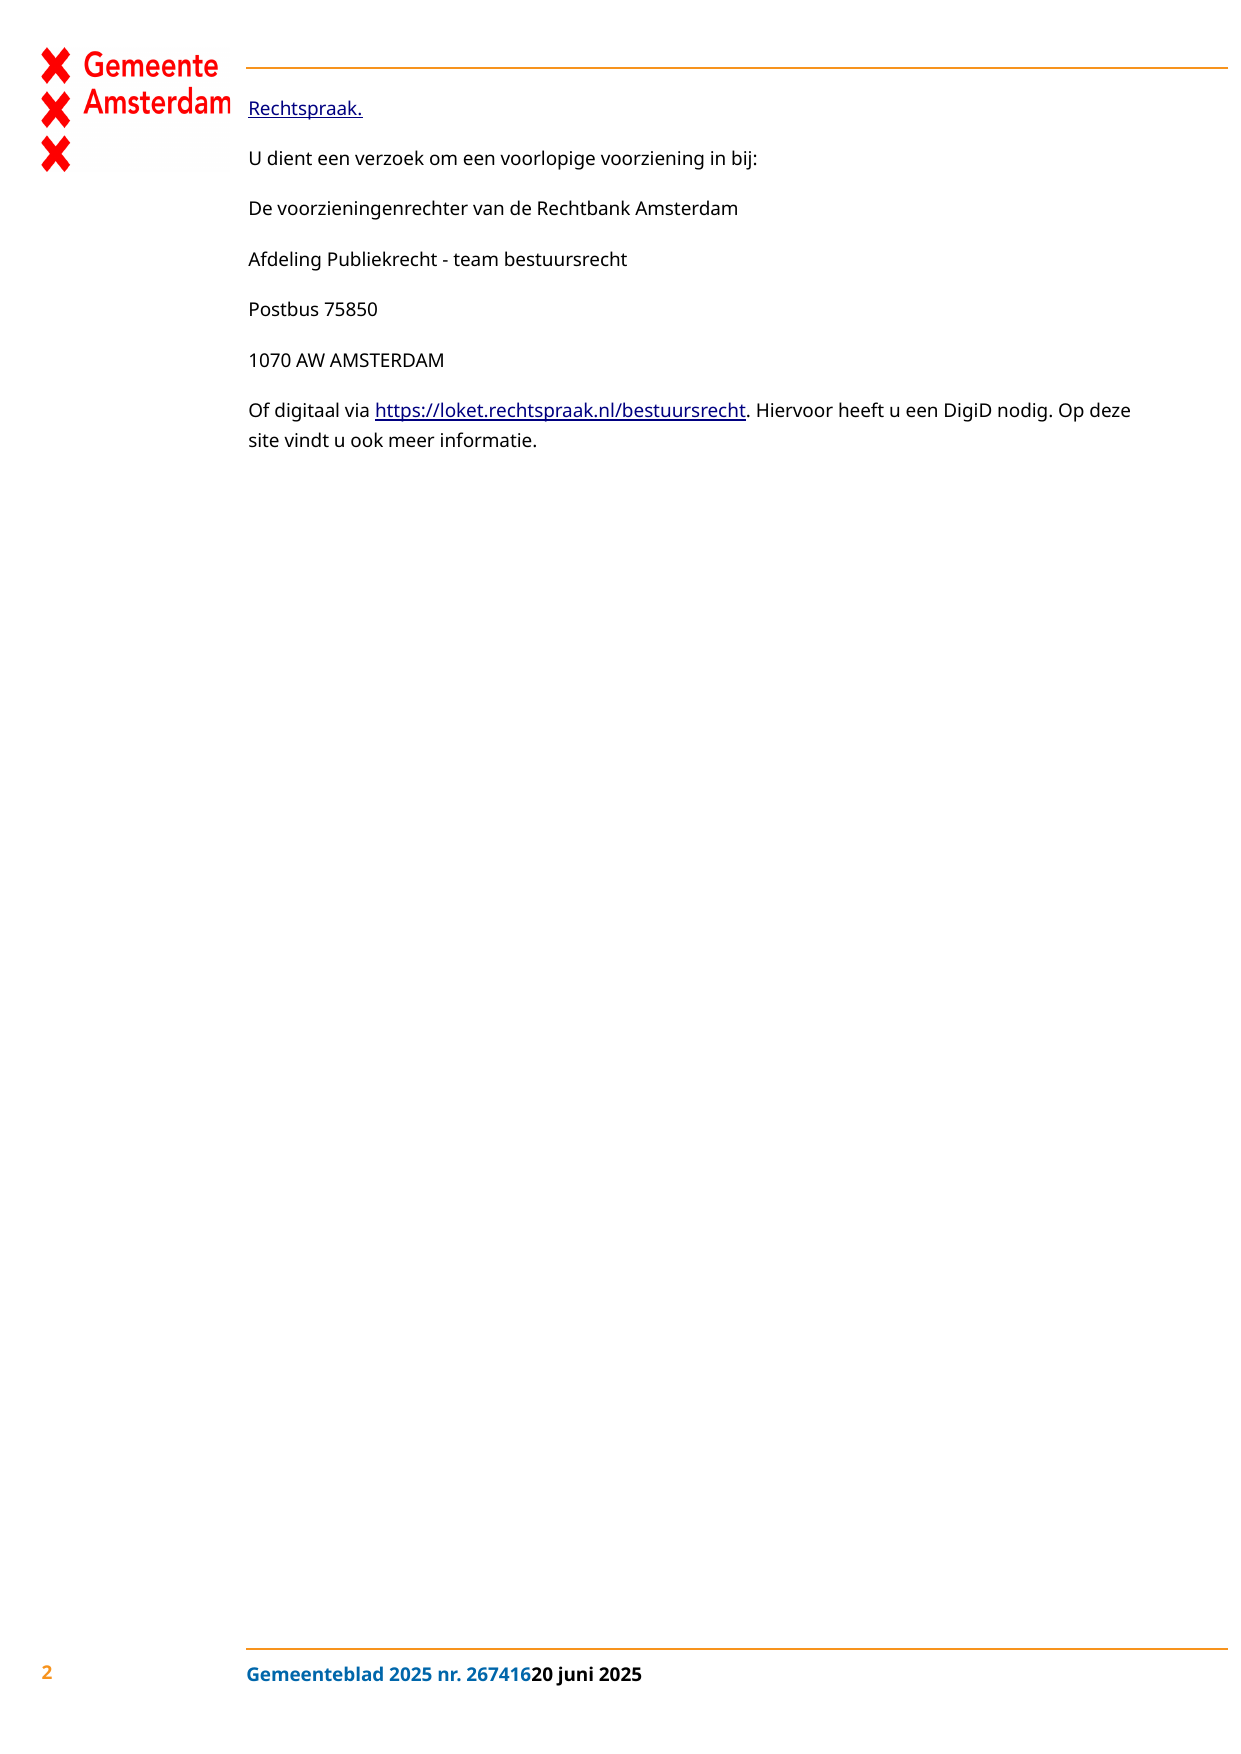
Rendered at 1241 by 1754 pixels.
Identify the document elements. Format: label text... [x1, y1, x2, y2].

text Rechtspraak. [248, 95, 1152, 121]
text 1070 AW AMSTERDAM [248, 347, 1152, 373]
text De voorzieningenrechter van de Rechtbank Amsterdam [248, 196, 1152, 221]
text Postbus 75850 [248, 296, 1152, 322]
text Of digitaal via https://loket.rechtspraak.nl/bestuursrecht. Hiervoor heeft u een DigiD nodig. Op deze site vindt u ook meer informatie. [248, 397, 1152, 453]
text Afdeling Publiekrecht - team bestuursrecht [248, 246, 1152, 272]
text U dient een verzoek om een voorlopige voorziening in bij: [248, 145, 1152, 171]
picture [41, 47, 231, 172]
